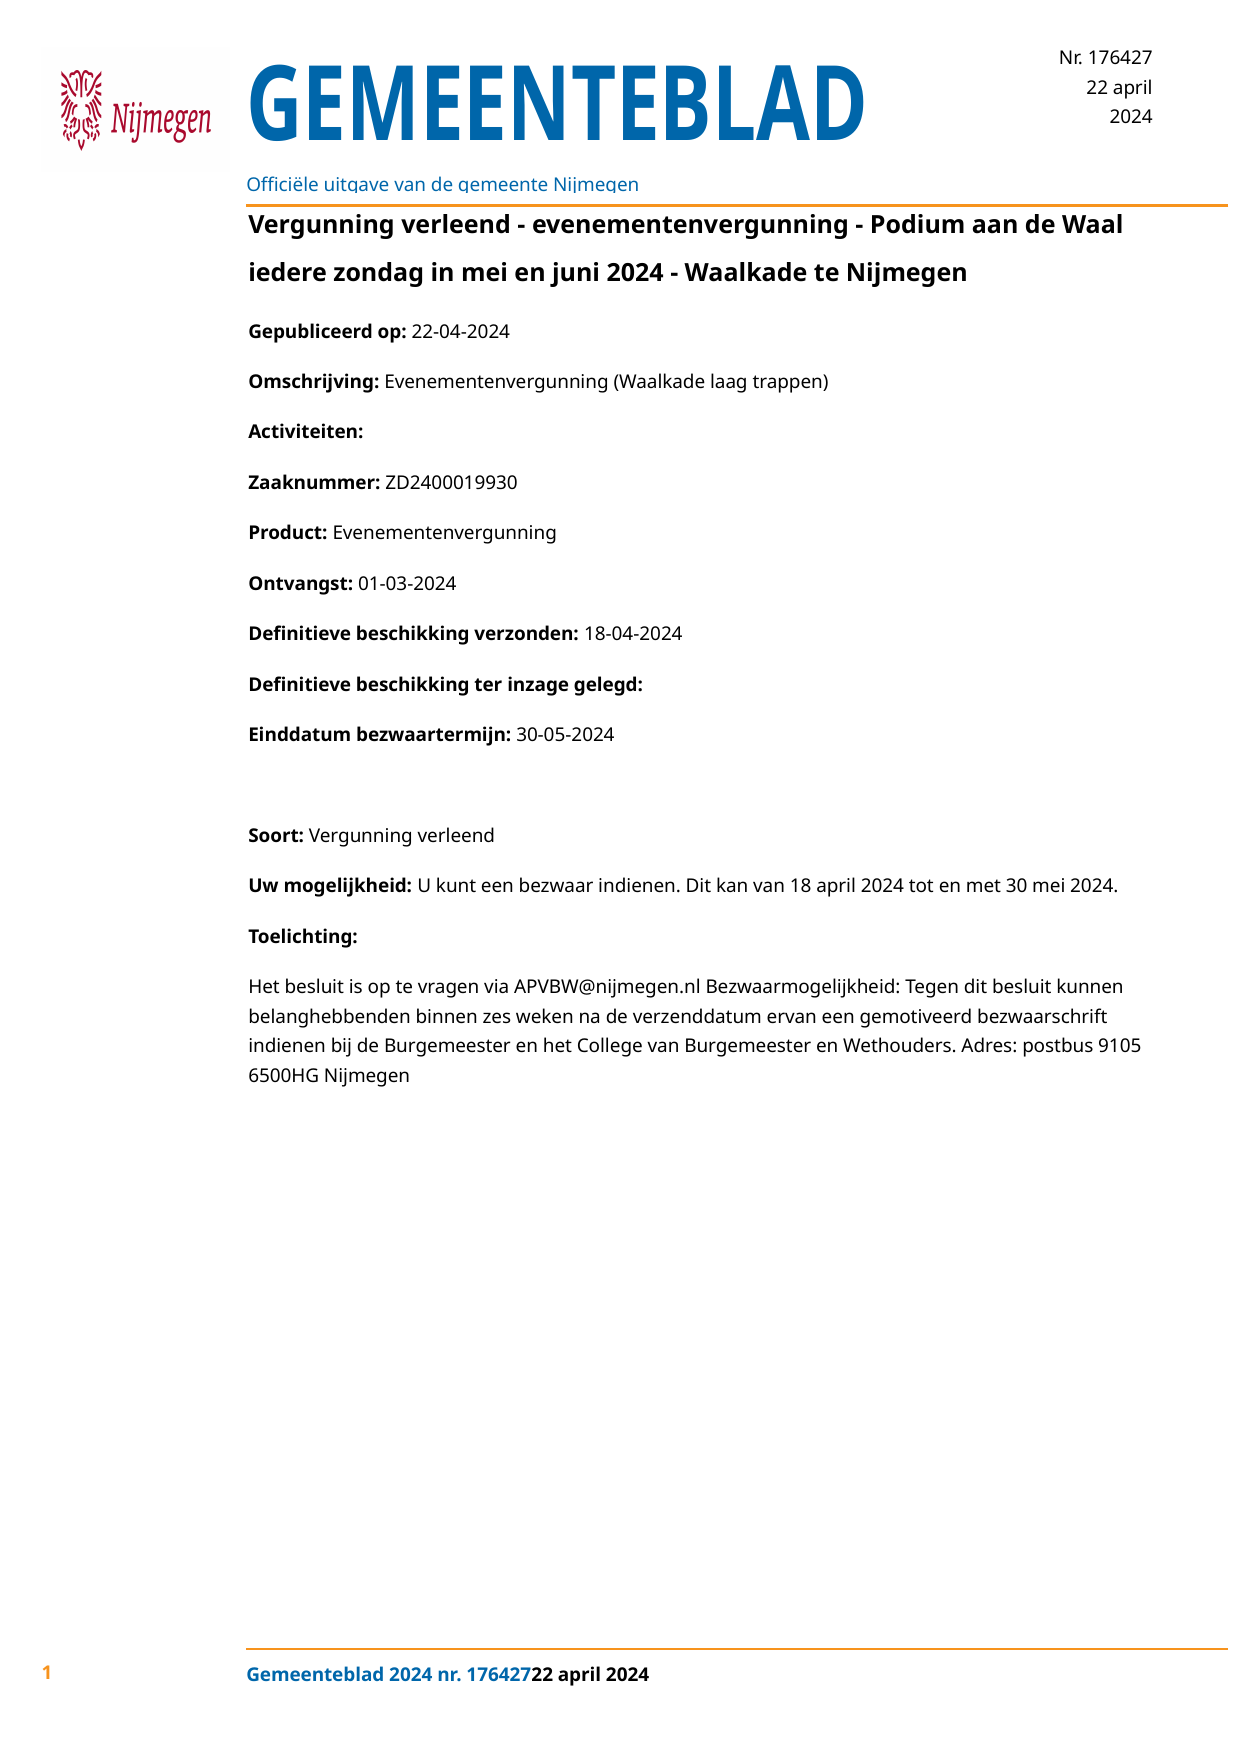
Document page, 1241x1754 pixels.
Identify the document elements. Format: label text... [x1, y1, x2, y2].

text Product: Evenementenvergunning [248, 519, 1152, 545]
text Zaaknummer: ZD2400019930 [248, 469, 1152, 495]
text Activiteiten: [248, 419, 1152, 444]
text Ontvangst: 01-03-2024 [248, 570, 1152, 596]
text Uw mogelijkheid: U kunt een bezwaar indienen. Dit kan van 18 april 2024 tot en met 30 mei 2024. [248, 872, 1152, 898]
text Soort: Vergunning verleend [248, 822, 1152, 848]
text Vergunning verleend - evenementenvergunning - Podium aan de Waal iedere zondag in mei en juni 2024 - Waalkade te Nijmegen [248, 207, 1152, 288]
text Definitieve beschikking ter inzage gelegd: [248, 671, 1152, 697]
text Toelichting: [248, 923, 1152, 949]
text Gepubliceerd op: 22-04-2024 [248, 318, 1152, 344]
text Einddatum bezwaartermijn: 30-05-2024 [248, 721, 1152, 747]
text Omschrijving: Evenementenvergunning (Waalkade laag trappen) [248, 368, 1152, 394]
text Definitieve beschikking verzonden: 18-04-2024 [248, 620, 1152, 646]
picture [41, 47, 231, 172]
text Het besluit is op te vragen via APVBW@nijmegen.nl Bezwaarmogelijkheid: Tegen dit besluit kunnen belanghebbenden binnen zes weken na de verzenddatum ervan een gemotiveerd bezwaarschrift indienen bij de Burgemeester en het College van Burgemeester en Wethouders. Adres: postbus 9105 6500HG Nijmegen [248, 973, 1152, 1088]
